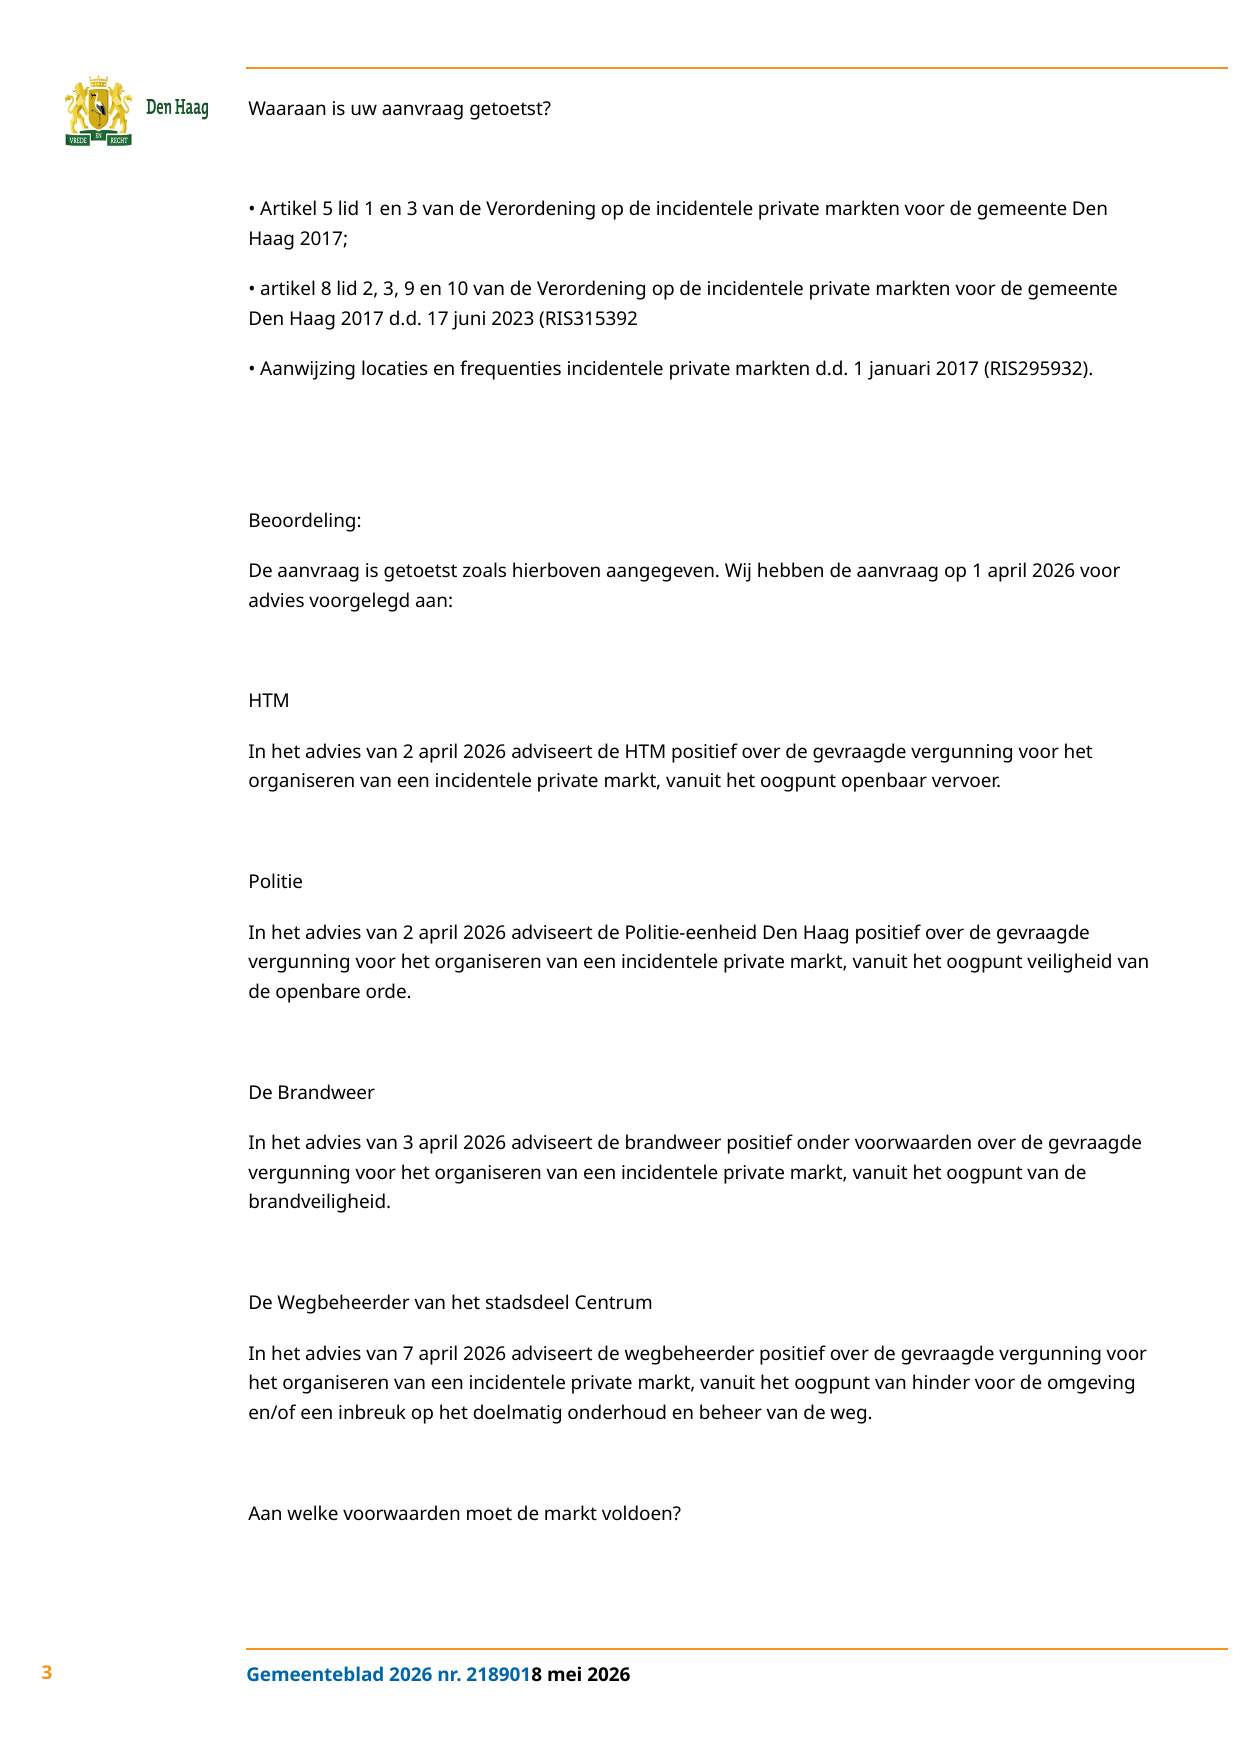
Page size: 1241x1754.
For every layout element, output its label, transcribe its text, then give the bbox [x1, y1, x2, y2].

text In het advies van 3 april 2026 adviseert de brandweer positief onder voorwaarden over de gevraagde vergunning voor het organiseren van een incidentele private markt, vanuit het oogpunt van de brandveiligheid. [248, 1129, 1152, 1214]
text • Artikel 5 lid 1 en 3 van de Verordening op de incidentele private markten voor de gemeente Den Haag 2017; [248, 196, 1152, 251]
text Beoordeling: [248, 507, 1152, 533]
text De Brandweer [248, 1079, 1152, 1105]
text De Wegbeheerder van het stadsdeel Centrum [248, 1289, 1152, 1315]
text Waaraan is uw aanvraag getoetst? [248, 95, 1152, 121]
text Aan welke voorwaarden moet de markt voldoen? [248, 1500, 1152, 1526]
text In het advies van 2 april 2026 adviseert de HTM positief over de gevraagde vergunning voor het organiseren van een incidentele private markt, vanuit het oogpunt openbaar vervoer. [248, 738, 1152, 793]
text Politie [248, 868, 1152, 894]
text • artikel 8 lid 2, 3, 9 en 10 van de Verordening op de incidentele private markten voor de gemeente Den Haag 2017 d.d. 17 juni 2023 (RIS315392 [248, 276, 1152, 331]
text In het advies van 2 april 2026 adviseert de Politie-eenheid Den Haag positief over de gevraagde vergunning voor het organiseren van een incidentele private markt, vanuit het oogpunt veiligheid van de openbare orde. [248, 919, 1152, 1004]
text HTM [248, 688, 1152, 713]
text In het advies van 7 april 2026 adviseert de wegbeheerder positief over de gevraagde vergunning voor het organiseren van een incidentele private markt, vanuit het oogpunt van hinder voor de omgeving en/of een inbreuk op het doelmatig onderhoud en beheer van de weg. [248, 1340, 1152, 1425]
text De aanvraag is getoetst zoals hierboven aangegeven. Wij hebben de aanvraag op 1 april 2026 voor advies voorgelegd aan: [248, 557, 1152, 613]
text • Aanwijzing locaties en frequenties incidentele private markten d.d. 1 januari 2017 (RIS295932). [248, 356, 1152, 381]
picture [41, 47, 231, 172]
